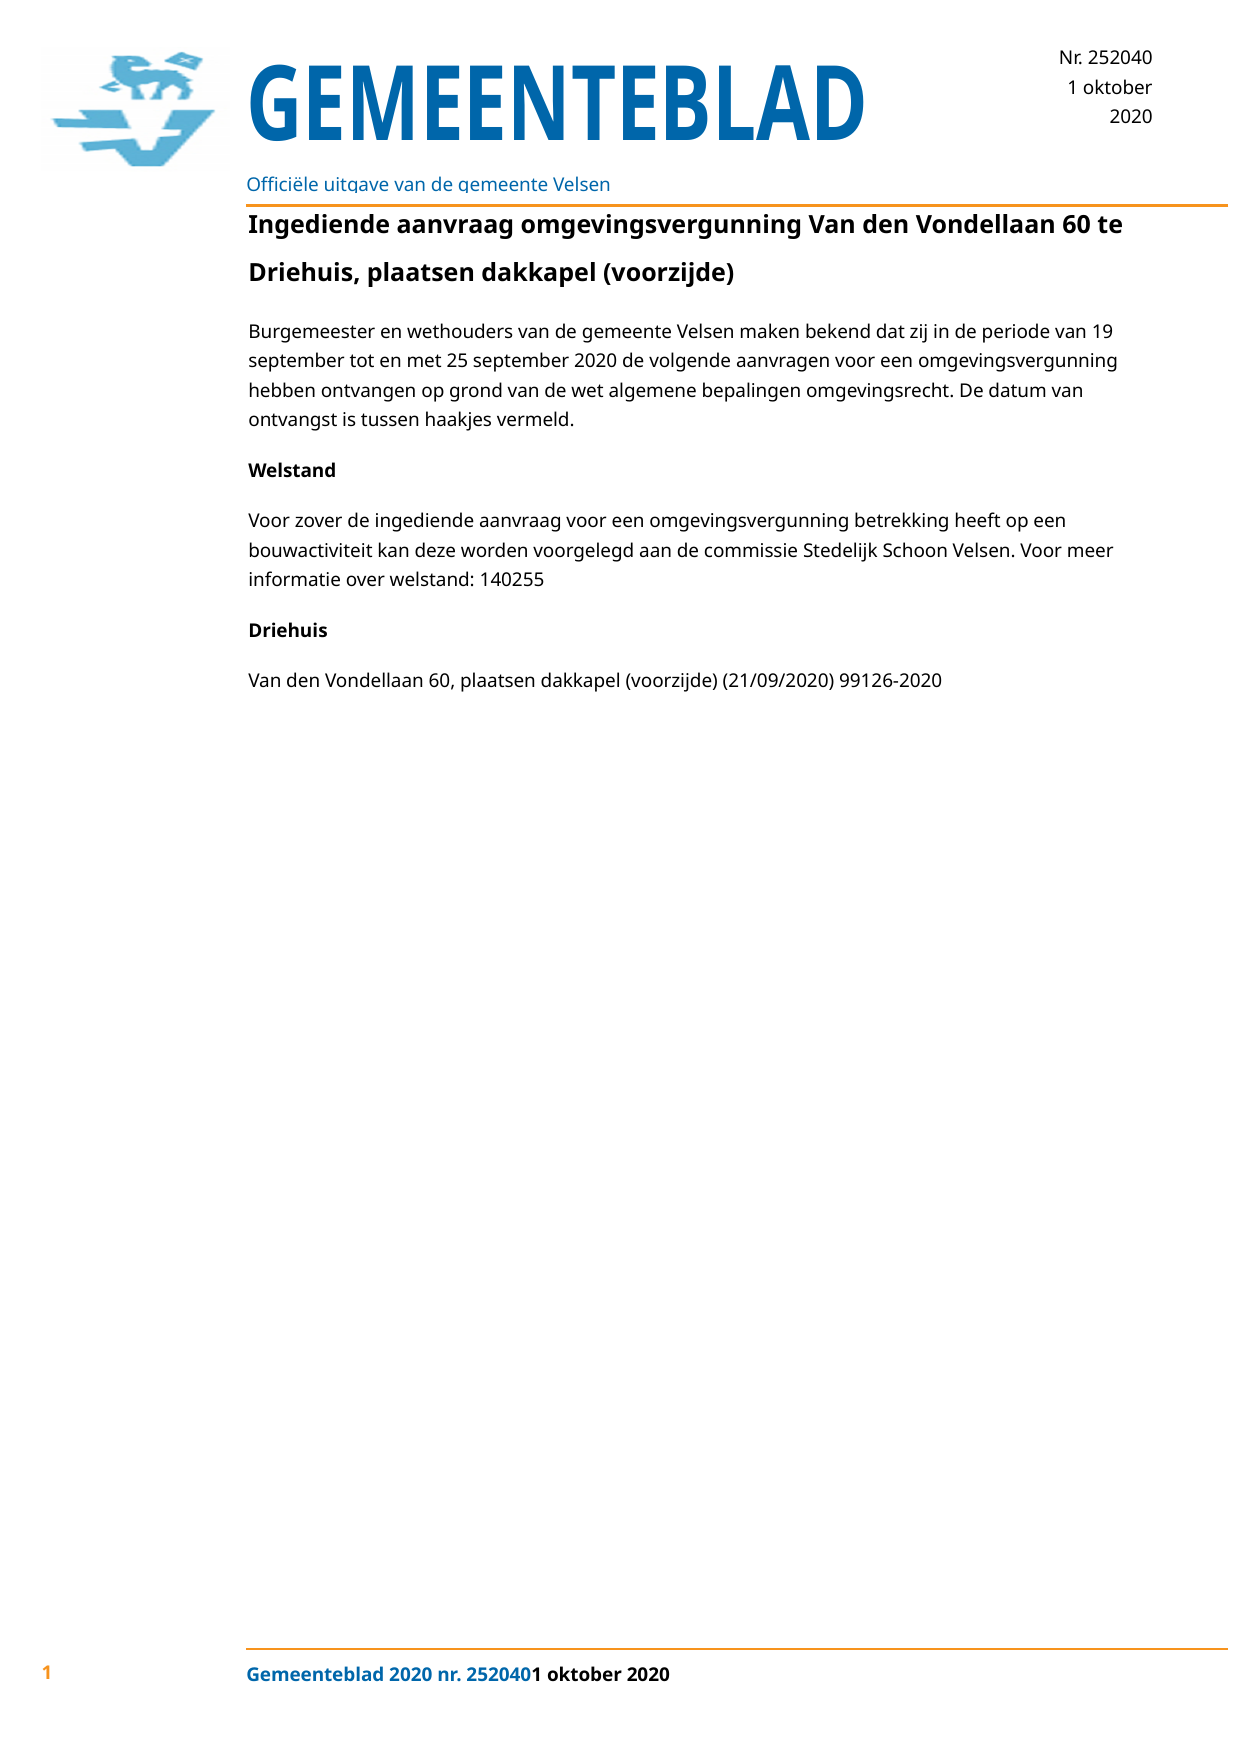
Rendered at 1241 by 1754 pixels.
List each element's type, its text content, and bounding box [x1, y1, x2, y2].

picture [41, 47, 231, 172]
text Burgemeester en wethouders van de gemeente Velsen maken bekend dat zij in de periode van 19 september tot en met 25 september 2020 de volgende aanvragen voor een omgevingsvergunning hebben ontvangen op grond van de wet algemene bepalingen omgevingsrecht. De datum van ontvangst is tussen haakjes vermeld. [248, 318, 1152, 432]
text Ingediende aanvraag omgevingsvergunning Van den Vondellaan 60 te Driehuis, plaatsen dakkapel (voorzijde) [248, 207, 1152, 288]
text Voor zover de ingediende aanvraag voor een omgevingsvergunning betrekking heeft op een bouwactiviteit kan deze worden voorgelegd aan de commissie Stedelijk Schoon Velsen. Voor meer informatie over welstand: 140255 [248, 507, 1152, 592]
text Driehuis [248, 617, 1152, 643]
text Welstand [248, 457, 1152, 483]
text Van den Vondellaan 60, plaatsen dakkapel (voorzijde) (21/09/2020) 99126-2020 [248, 667, 1152, 693]
